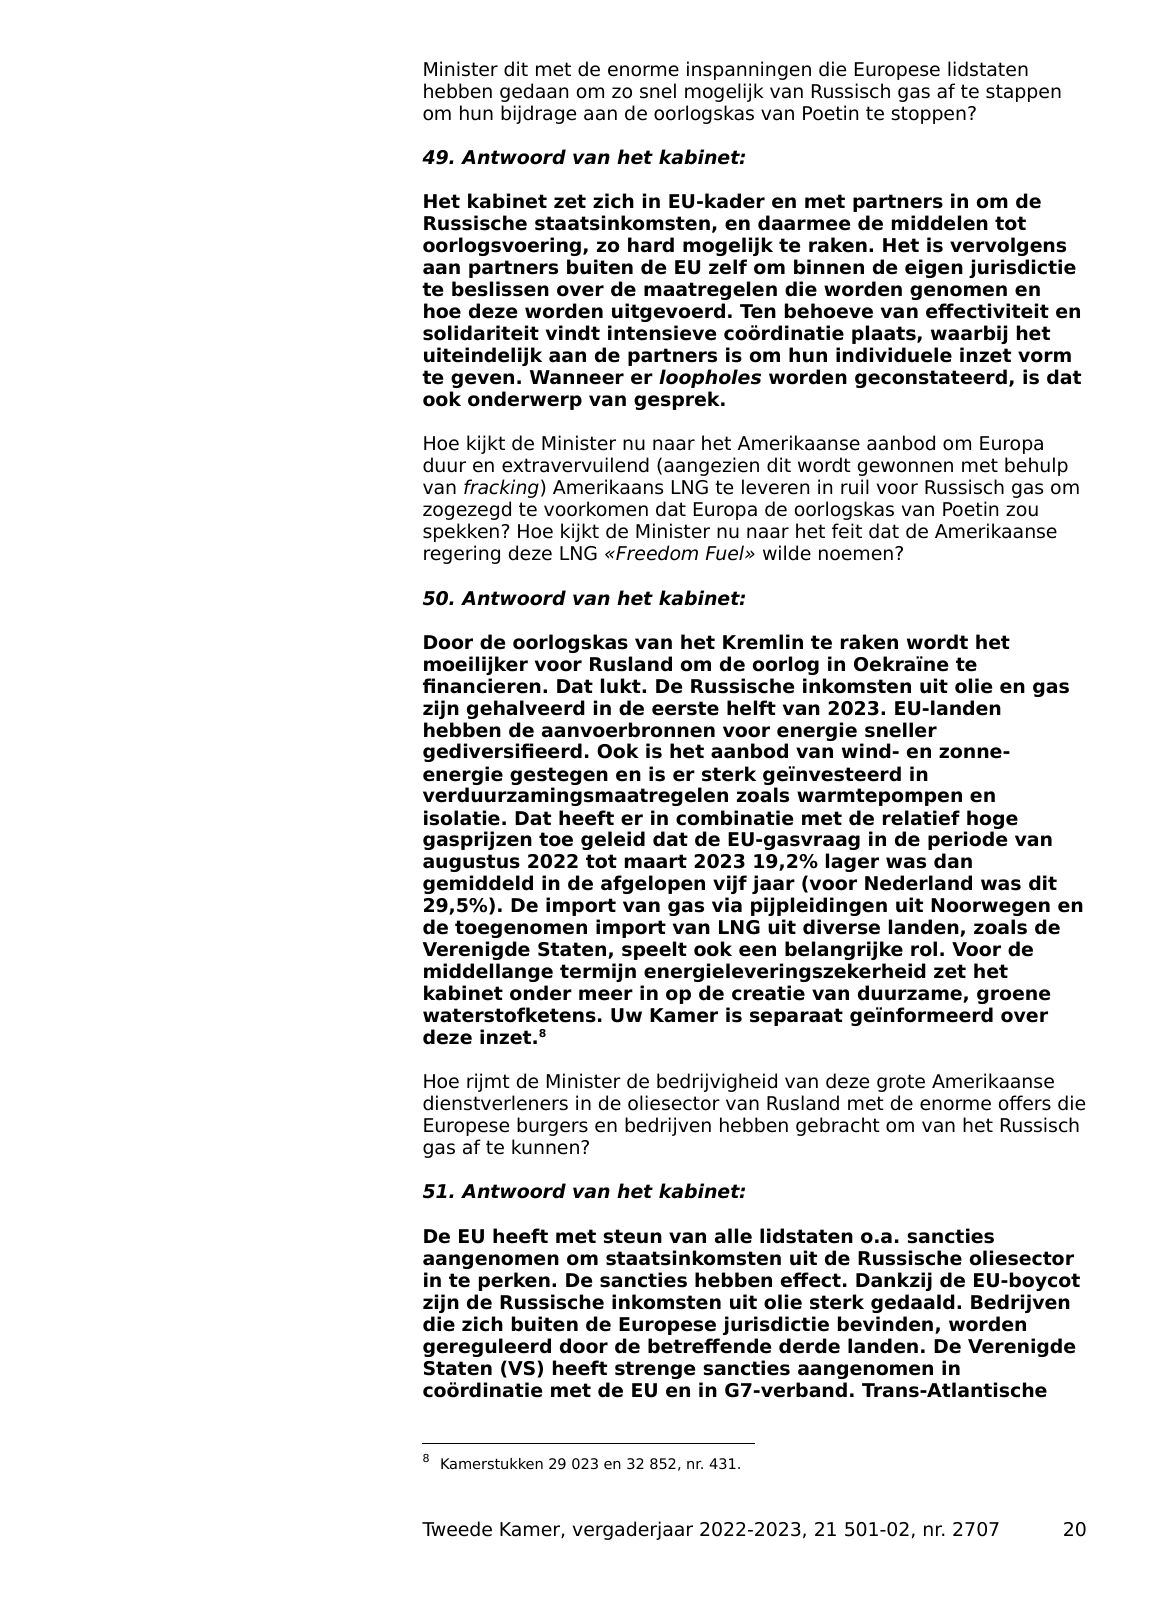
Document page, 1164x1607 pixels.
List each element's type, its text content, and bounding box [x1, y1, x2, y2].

text Minister dit met de enorme inspanningen die Europese lidstaten hebben gedaan om zo snel mogelijk van Russisch gas af te stappen om hun bijdrage aan de oorlogskas van Poetin te stoppen? [422, 59, 1087, 125]
text Door de oorlogskas van het Kremlin te raken wordt het moeilijker voor Rusland om de oorlog in Oekraïne te financieren. Dat lukt. De Russische inkomsten uit olie en gas zijn gehalveerd in de eerste helft van 2023. EU-landen hebben de aanvoerbronnen voor energie sneller gediversifieerd. Ook is het aanbod van wind- en zonne-energie gestegen en is er sterk geïnvesteerd in verduurzamingsmaatregelen zoals warmtepompen en isolatie. Dat heeft er in combinatie met de relatief hoge gasprijzen toe geleid dat de EU-gasvraag in de periode van augustus 2022 tot maart 2023 19,2% lager was dan gemiddeld in de afgelopen vijf jaar (voor Nederland was dit 29,5%). De import van gas via pijpleidingen uit Noorwegen en de toegenomen import van LNG uit diverse landen, zoals de Verenigde Staten, speelt ook een belangrijke rol. Voor de middellange termijn energieleveringszekerheid zet het kabinet onder meer in op de creatie van duurzame, groene waterstofketens. Uw Kamer is separaat geïnformeerd over deze inzet. [422, 632, 1087, 1049]
subtitle 50. Antwoord van het kabinet: [422, 587, 1087, 609]
text De EU heeft met steun van alle lidstaten o.a. sancties aangenomen om staatsinkomsten uit de Russische oliesector in te perken. De sancties hebben effect. Dankzij de EU-boycot zijn de Russische inkomsten uit olie sterk gedaald. Bedrijven die zich buiten de Europese jurisdictie bevinden, worden gereguleerd door de betreffende derde landen. De Verenigde Staten (VS) heeft strenge sancties aangenomen in coördinatie met de EU en in G7-verband. Trans-Atlantische [422, 1226, 1087, 1401]
text Kamerstukken 29 023 en 32 852, nr. 431. [422, 1452, 1087, 1474]
text Hoe kijkt de Minister nu naar het Amerikaanse aanbod om Europa duur en extravervuilend (aangezien dit wordt gewonnen met behulp van fracking) Amerikaans LNG te leveren in ruil voor Russisch gas om zogezegd te voorkomen dat Europa de oorlogskas van Poetin zou spekken? Hoe kijkt de Minister nu naar het feit dat de Amerikaanse regering deze LNG «Freedom Fuel» wilde noemen? [422, 433, 1087, 565]
subtitle 49. Antwoord van het kabinet: [422, 147, 1087, 169]
text Het kabinet zet zich in EU-kader en met partners in om de Russische staatsinkomsten, en daarmee de middelen tot oorlogsvoering, zo hard mogelijk te raken. Het is vervolgens aan partners buiten de EU zelf om binnen de eigen jurisdictie te beslissen over de maatregelen die worden genomen en hoe deze worden uitgevoerd. Ten behoeve van effectiviteit en solidariteit vindt intensieve coördinatie plaats, waarbij het uiteindelijk aan de partners is om hun individuele inzet vorm te geven. Wanneer er loopholes worden geconstateerd, is dat ook onderwerp van gesprek. [422, 191, 1087, 411]
text Hoe rijmt de Minister de bedrijvigheid van deze grote Amerikaanse dienstverleners in de oliesector van Rusland met de enorme offers die Europese burgers en bedrijven hebben gebracht om van het Russisch gas af te kunnen? [422, 1071, 1087, 1159]
subtitle 51. Antwoord van het kabinet: [422, 1181, 1087, 1203]
